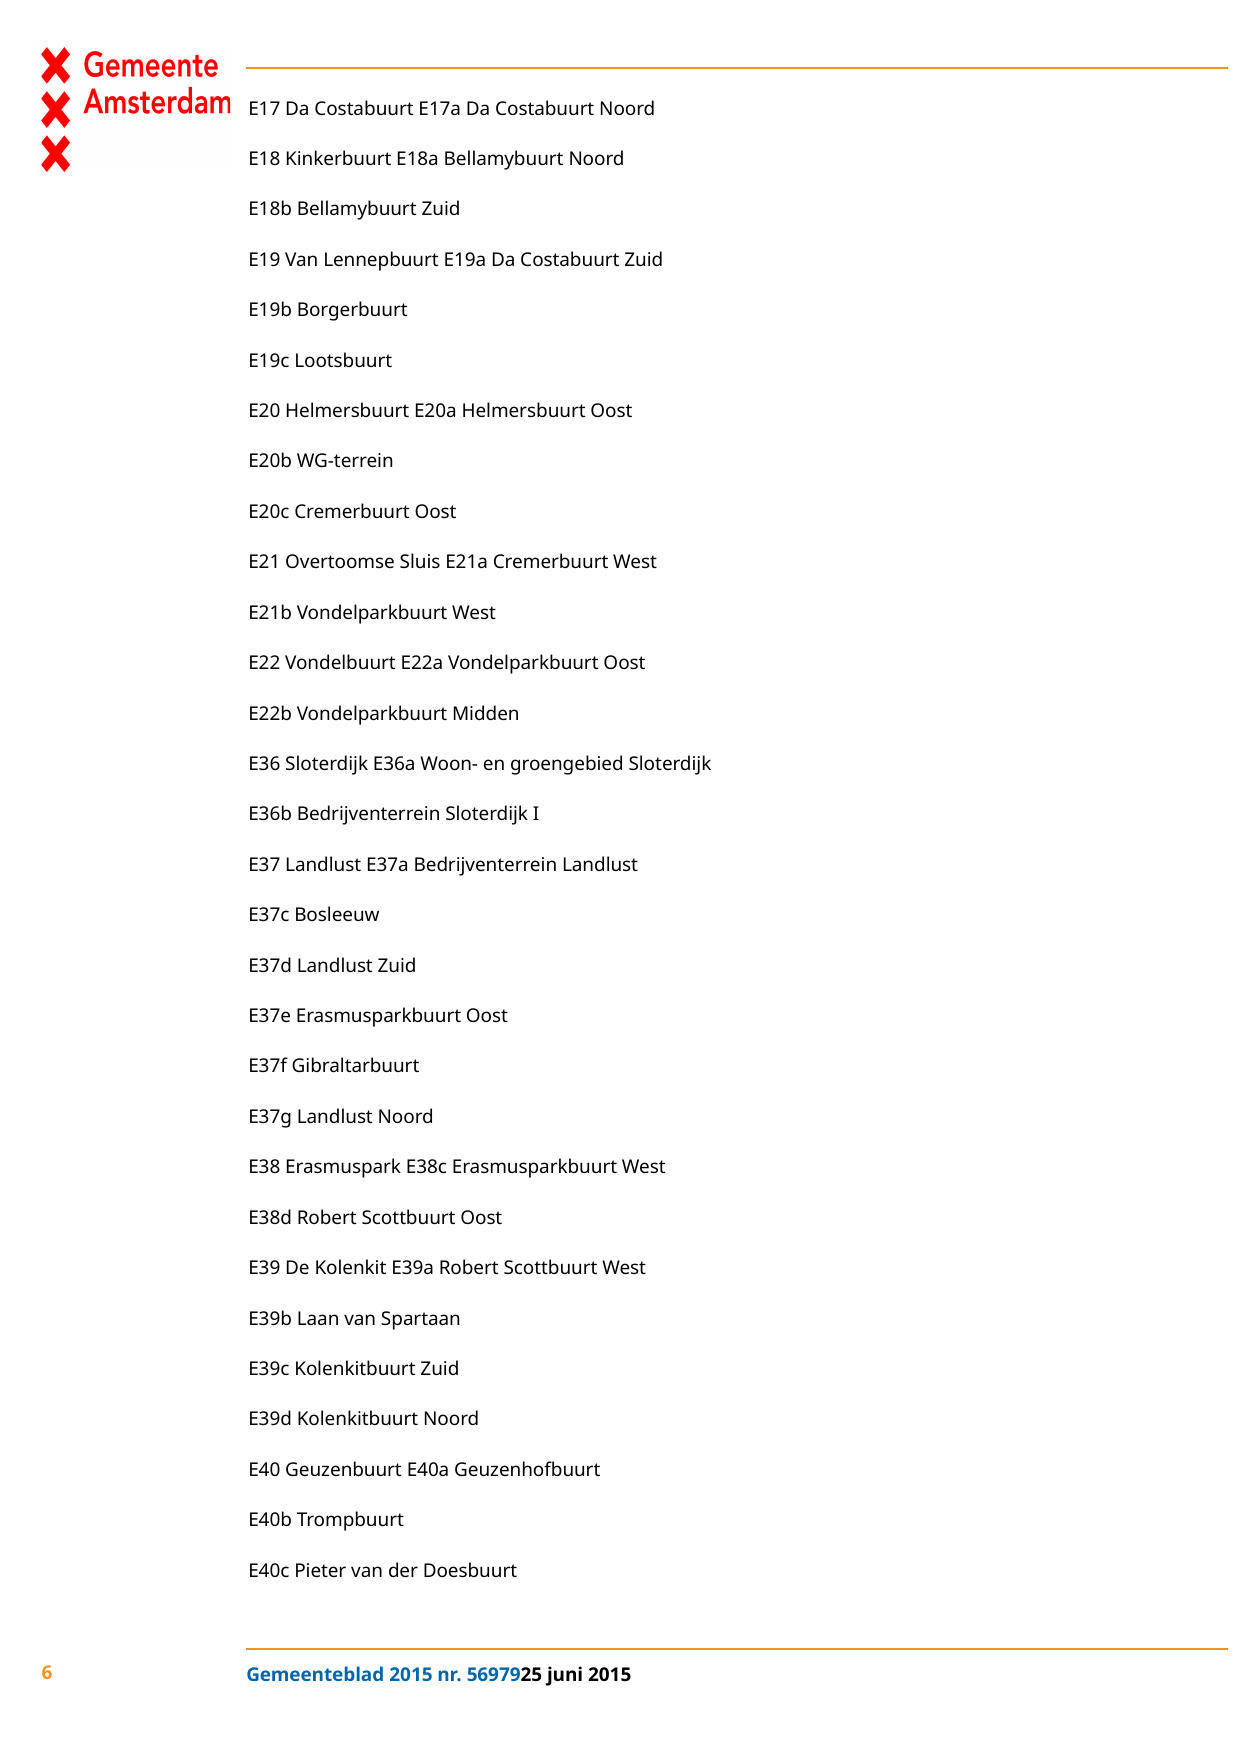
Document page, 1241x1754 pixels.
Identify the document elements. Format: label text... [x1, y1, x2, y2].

text E37g Landlust Noord [248, 1103, 1152, 1129]
text E20c Cremerbuurt Oost [248, 498, 1152, 524]
text E19c Lootsbuurt [248, 347, 1152, 373]
text E39d Kolenkitbuurt Noord [248, 1406, 1152, 1431]
text E37e Erasmusparkbuurt Oost [248, 1002, 1152, 1028]
text E19b Borgerbuurt [248, 296, 1152, 322]
text E40b Trompbuurt [248, 1506, 1152, 1532]
text E37d Landlust Zuid [248, 952, 1152, 978]
text E18b Bellamybuurt Zuid [248, 196, 1152, 221]
text E37f Gibraltarbuurt [248, 1053, 1152, 1078]
text E19 Van Lennepbuurt E19a Da Costabuurt Zuid [248, 246, 1152, 272]
text E37c Bosleeuw [248, 901, 1152, 927]
text E20b WG-terrein [248, 448, 1152, 473]
text E21 Overtoomse Sluis E21a Cremerbuurt West [248, 548, 1152, 574]
text E39 De Kolenkit E39a Robert Scottbuurt West [248, 1254, 1152, 1280]
text E36b Bedrijventerrein Sloterdijk I [248, 801, 1152, 826]
text E39c Kolenkitbuurt Zuid [248, 1355, 1152, 1381]
text E38d Robert Scottbuurt Oost [248, 1204, 1152, 1230]
text E36 Sloterdijk E36a Woon- en groengebied Sloterdijk [248, 750, 1152, 776]
text E38 Erasmuspark E38c Erasmusparkbuurt West [248, 1153, 1152, 1179]
picture [41, 47, 231, 172]
text E18 Kinkerbuurt E18a Bellamybuurt Noord [248, 145, 1152, 171]
text E40 Geuzenbuurt E40a Geuzenhofbuurt [248, 1456, 1152, 1482]
text E21b Vondelparkbuurt West [248, 599, 1152, 625]
text E40c Pieter van der Doesbuurt [248, 1557, 1152, 1583]
text E20 Helmersbuurt E20a Helmersbuurt Oost [248, 397, 1152, 423]
text E22b Vondelparkbuurt Midden [248, 700, 1152, 726]
text E17 Da Costabuurt E17a Da Costabuurt Noord [248, 95, 1152, 121]
text E39b Laan van Spartaan [248, 1305, 1152, 1331]
text E22 Vondelbuurt E22a Vondelparkbuurt Oost [248, 649, 1152, 675]
text E37 Landlust E37a Bedrijventerrein Landlust [248, 851, 1152, 877]
